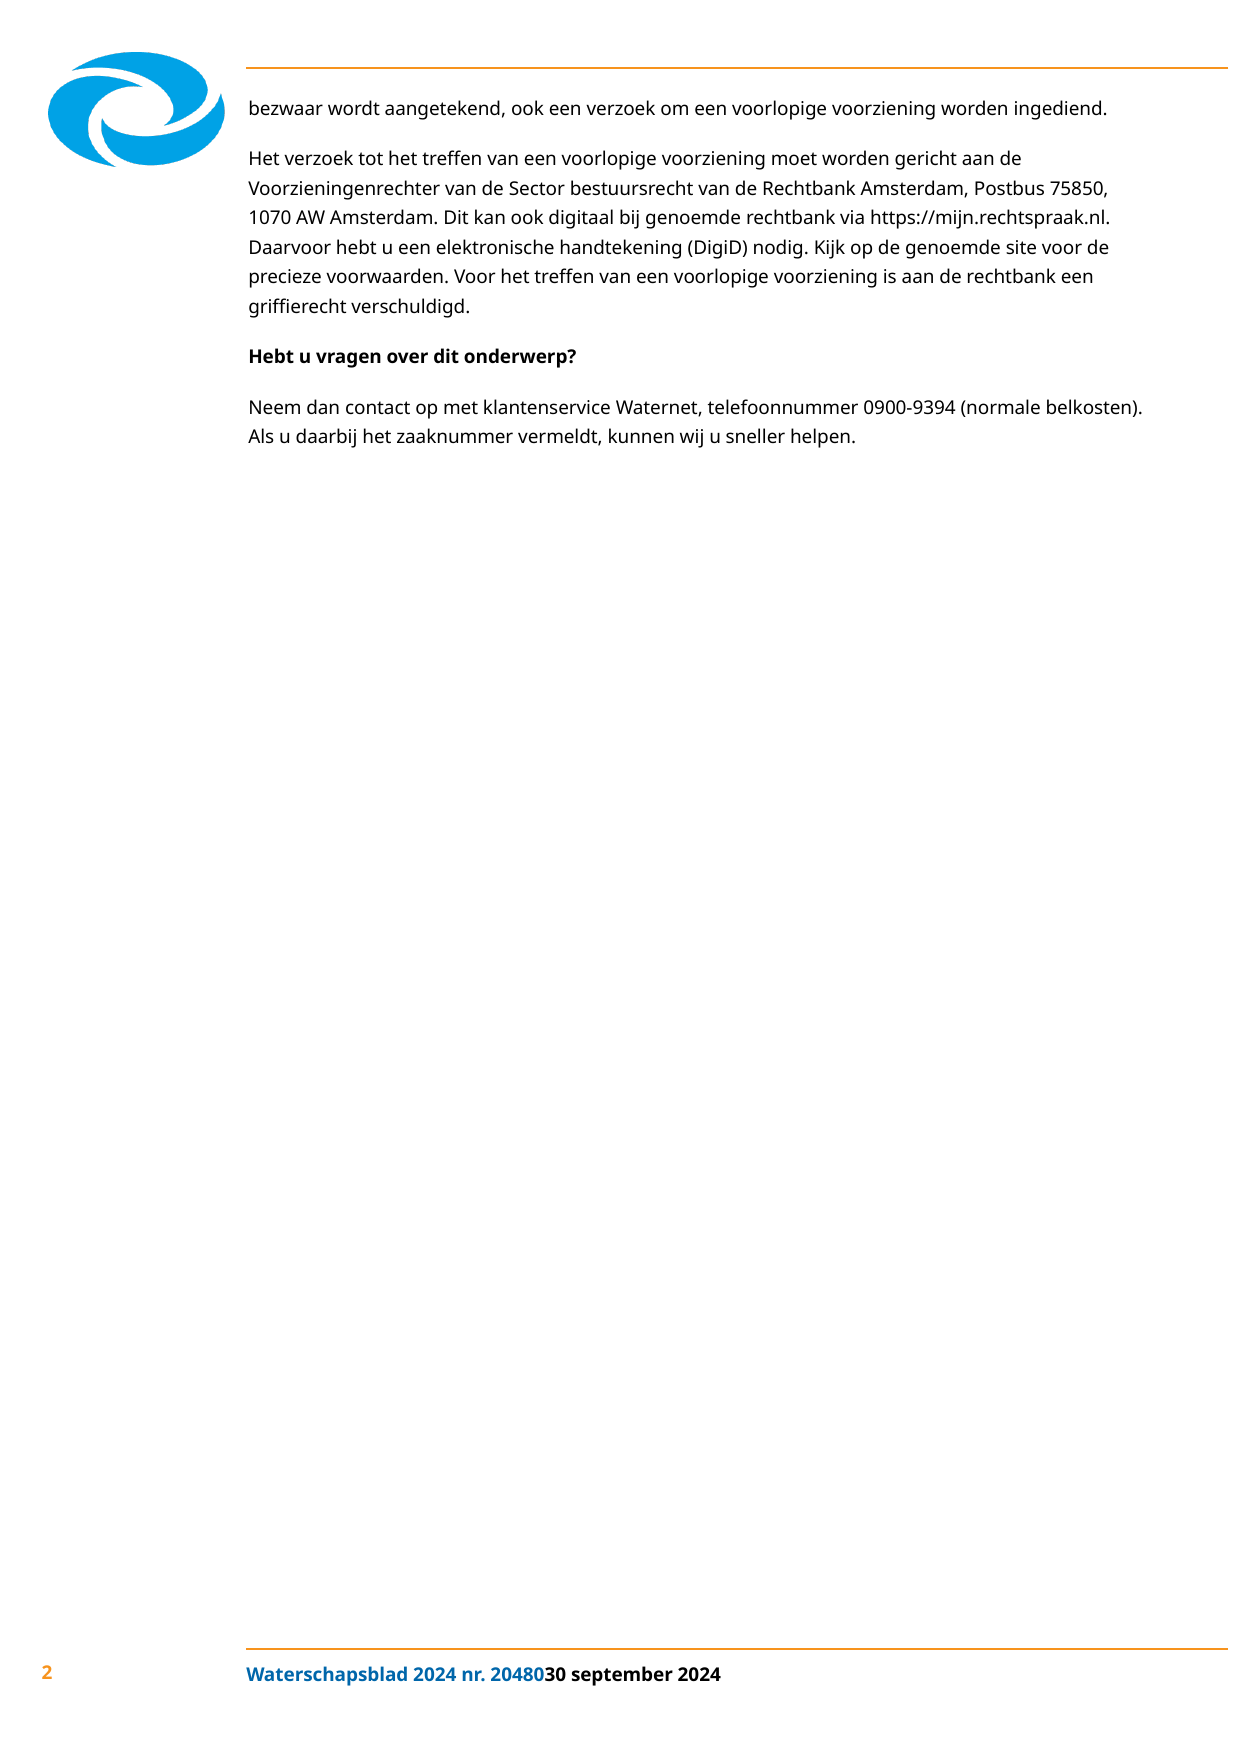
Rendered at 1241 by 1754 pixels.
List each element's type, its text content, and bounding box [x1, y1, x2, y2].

picture [41, 47, 231, 172]
text Neem dan contact op met klantenservice Waternet, telefoonnummer 0900-9394 (normale belkosten). Als u daarbij het zaaknummer vermeldt, kunnen wij u sneller helpen. [248, 394, 1152, 449]
text Het verzoek tot het treffen van een voorlopige voorziening moet worden gericht aan de Voorzieningenrechter van de Sector bestuursrecht van de Rechtbank Amsterdam, Postbus 75850, 1070 AW Amsterdam. Dit kan ook digitaal bij genoemde rechtbank via https://mijn.rechtspraak.nl. Daarvoor hebt u een elektronische handtekening (DigiD) nodig. Kijk op de genoemde site voor de precieze voorwaarden. Voor het treffen van een voorlopige voorziening is aan de rechtbank een griffierecht verschuldigd. [248, 145, 1152, 319]
text Hebt u vragen over dit onderwerp? [248, 343, 1152, 369]
text bezwaar wordt aangetekend, ook een verzoek om een voorlopige voorziening worden ingediend. [248, 95, 1152, 121]
